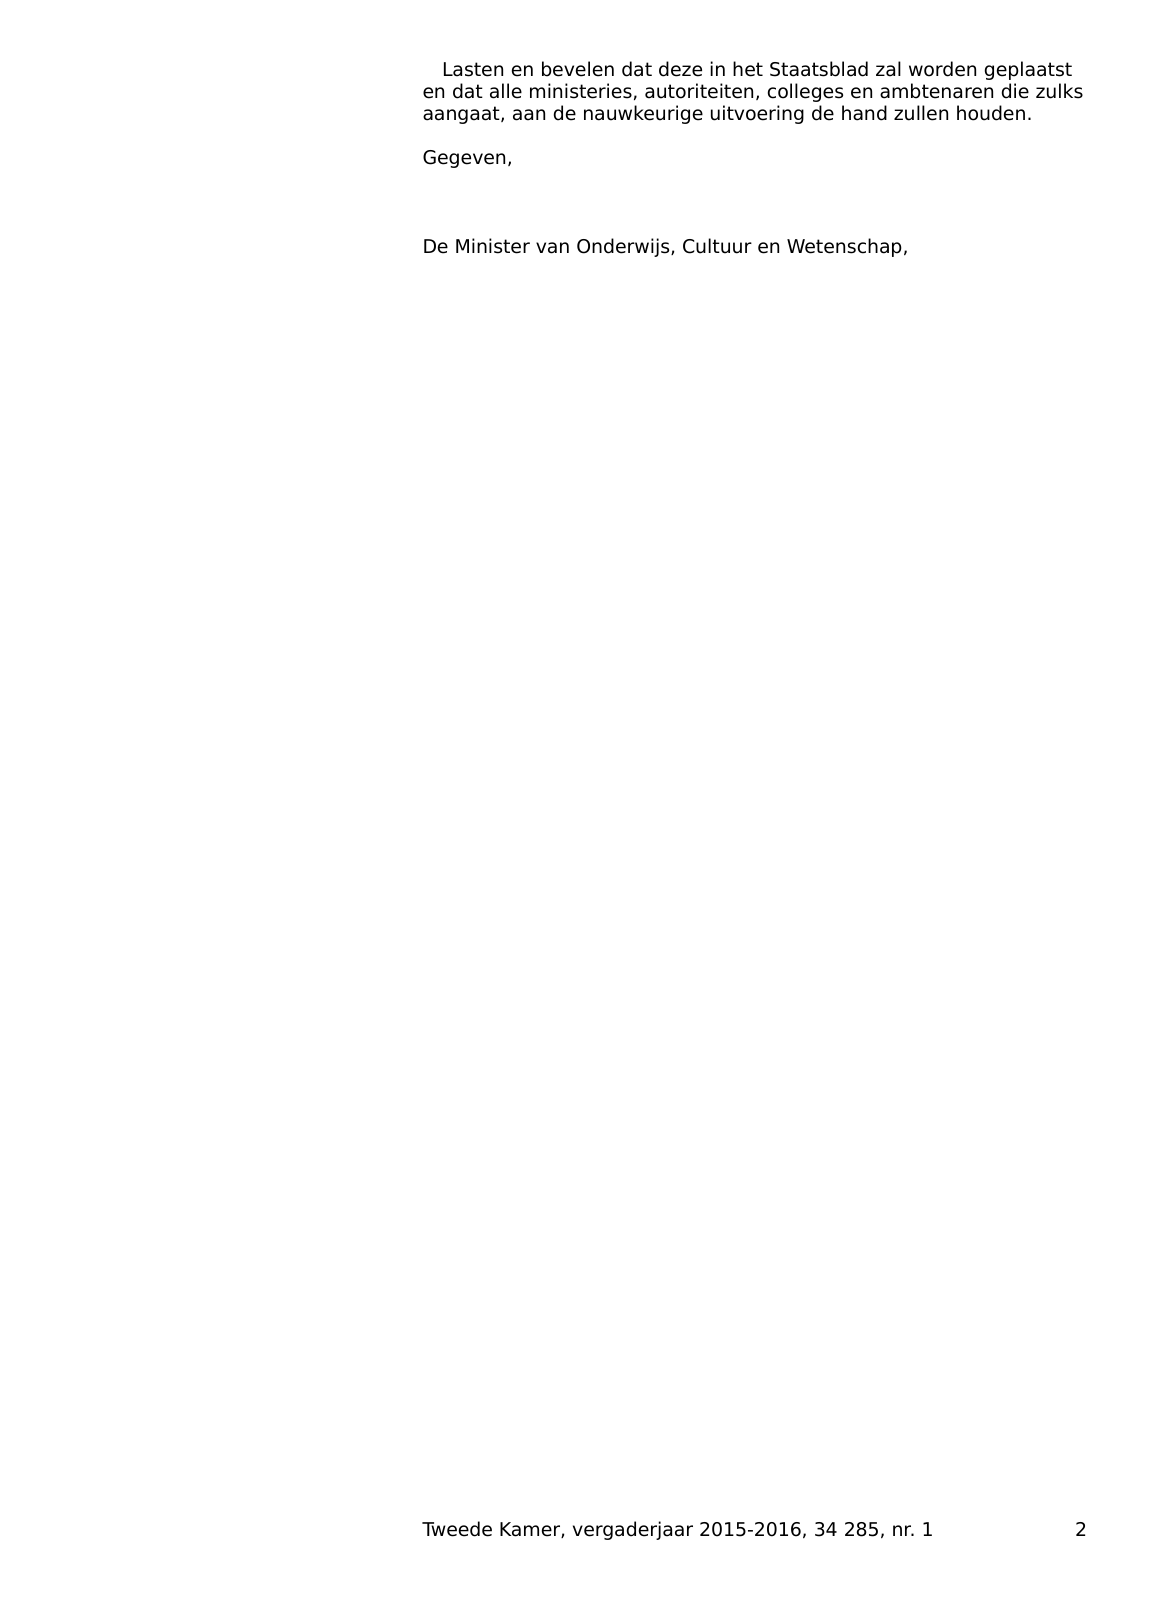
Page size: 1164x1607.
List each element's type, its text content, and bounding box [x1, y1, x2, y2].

text De Minister van Onderwijs, Cultuur en Wetenschap, [422, 236, 1087, 258]
text Gegeven, [422, 147, 1087, 169]
text Lasten en bevelen dat deze in het Staatsblad zal worden geplaatst en dat alle ministeries, autoriteiten, colleges en ambtenaren die zulks aangaat, aan de nauwkeurige uitvoering de hand zullen houden. [422, 59, 1087, 125]
